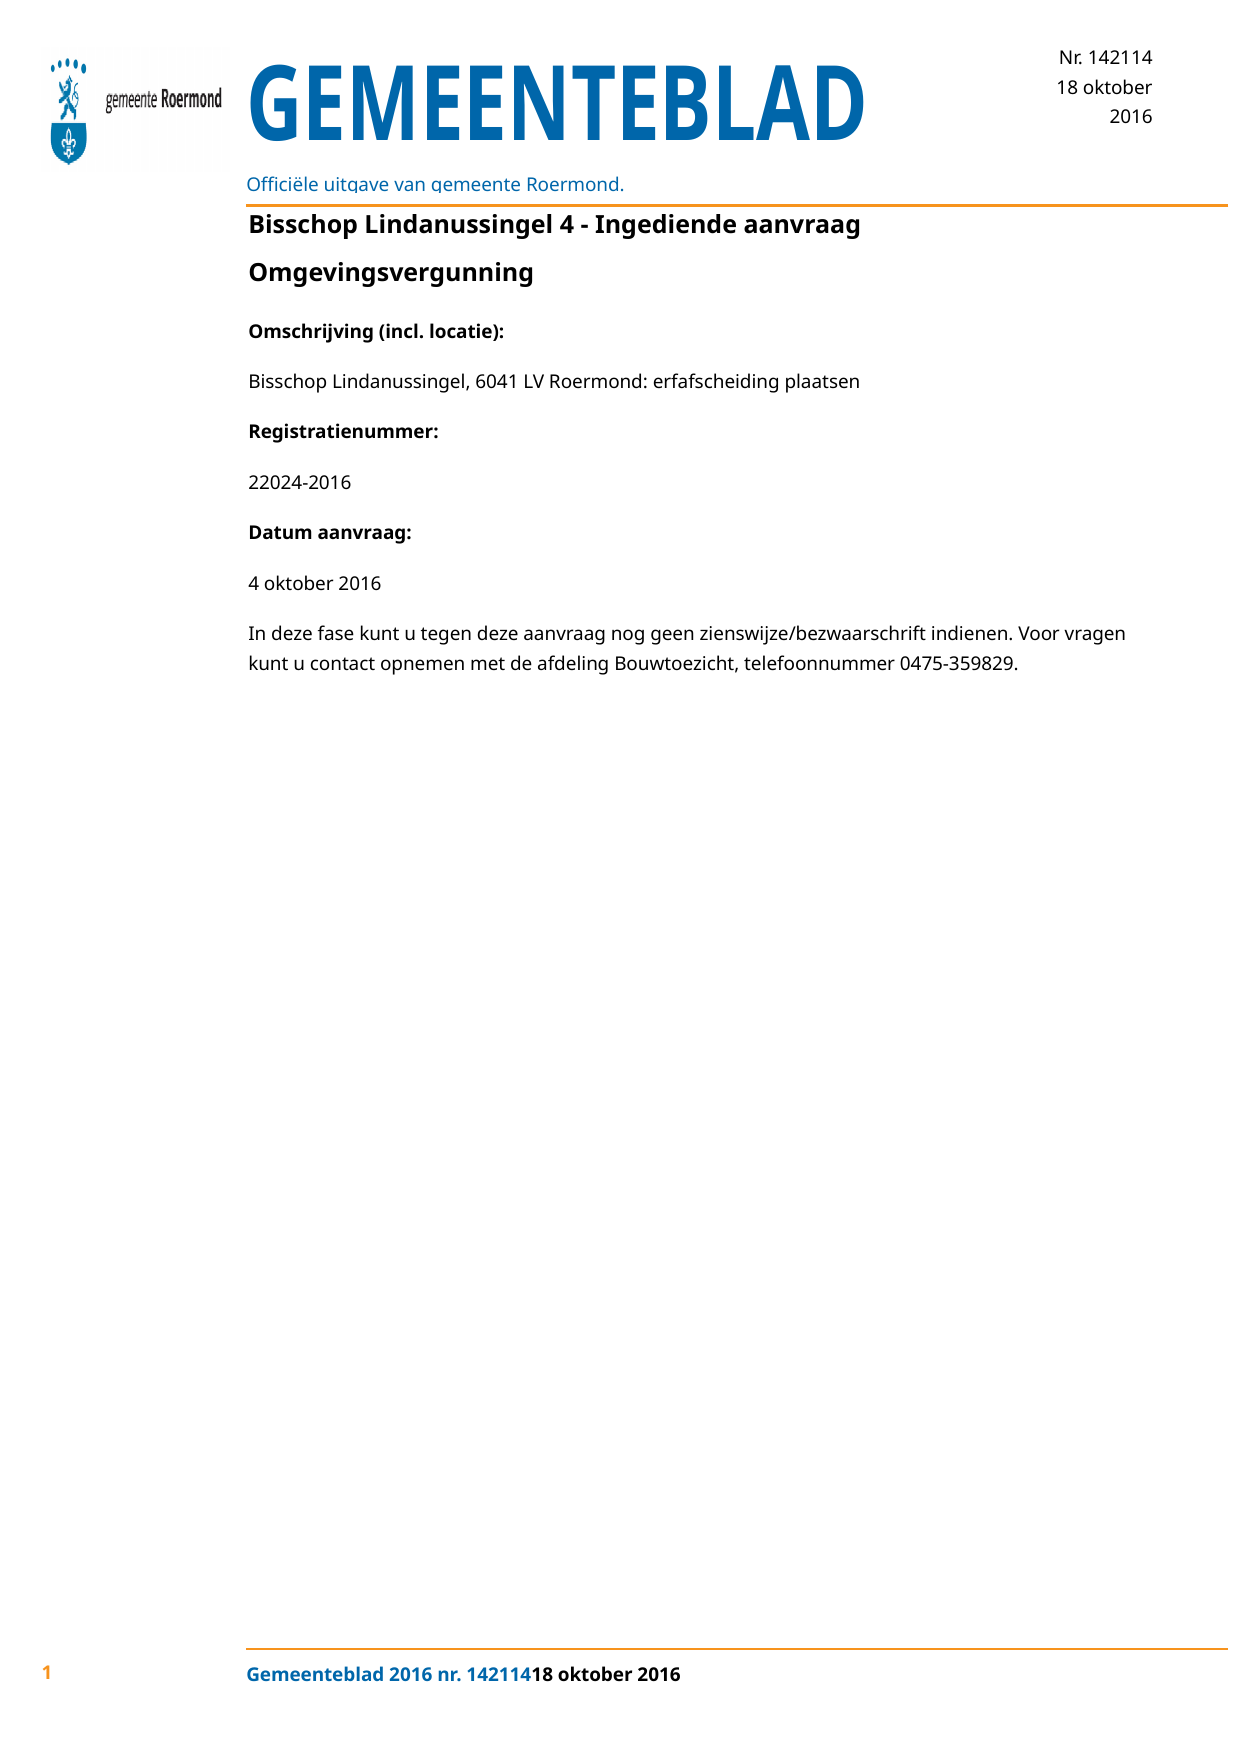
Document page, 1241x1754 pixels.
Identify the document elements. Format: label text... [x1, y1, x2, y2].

text Bisschop Lindanussingel 4 - Ingediende aanvraag Omgevingsvergunning [248, 207, 1152, 288]
text 22024-2016 [248, 469, 1152, 495]
text Registratienummer: [248, 419, 1152, 444]
text Omschrijving (incl. locatie): [248, 318, 1152, 344]
picture [41, 47, 231, 172]
text Bisschop Lindanussingel, 6041 LV Roermond: erfafscheiding plaatsen [248, 368, 1152, 394]
text 4 oktober 2016 [248, 570, 1152, 596]
text In deze fase kunt u tegen deze aanvraag nog geen zienswijze/bezwaarschrift indienen. Voor vragen kunt u contact opnemen met de afdeling Bouwtoezicht, telefoonnummer 0475-359829. [248, 620, 1152, 676]
text Datum aanvraag: [248, 519, 1152, 545]
